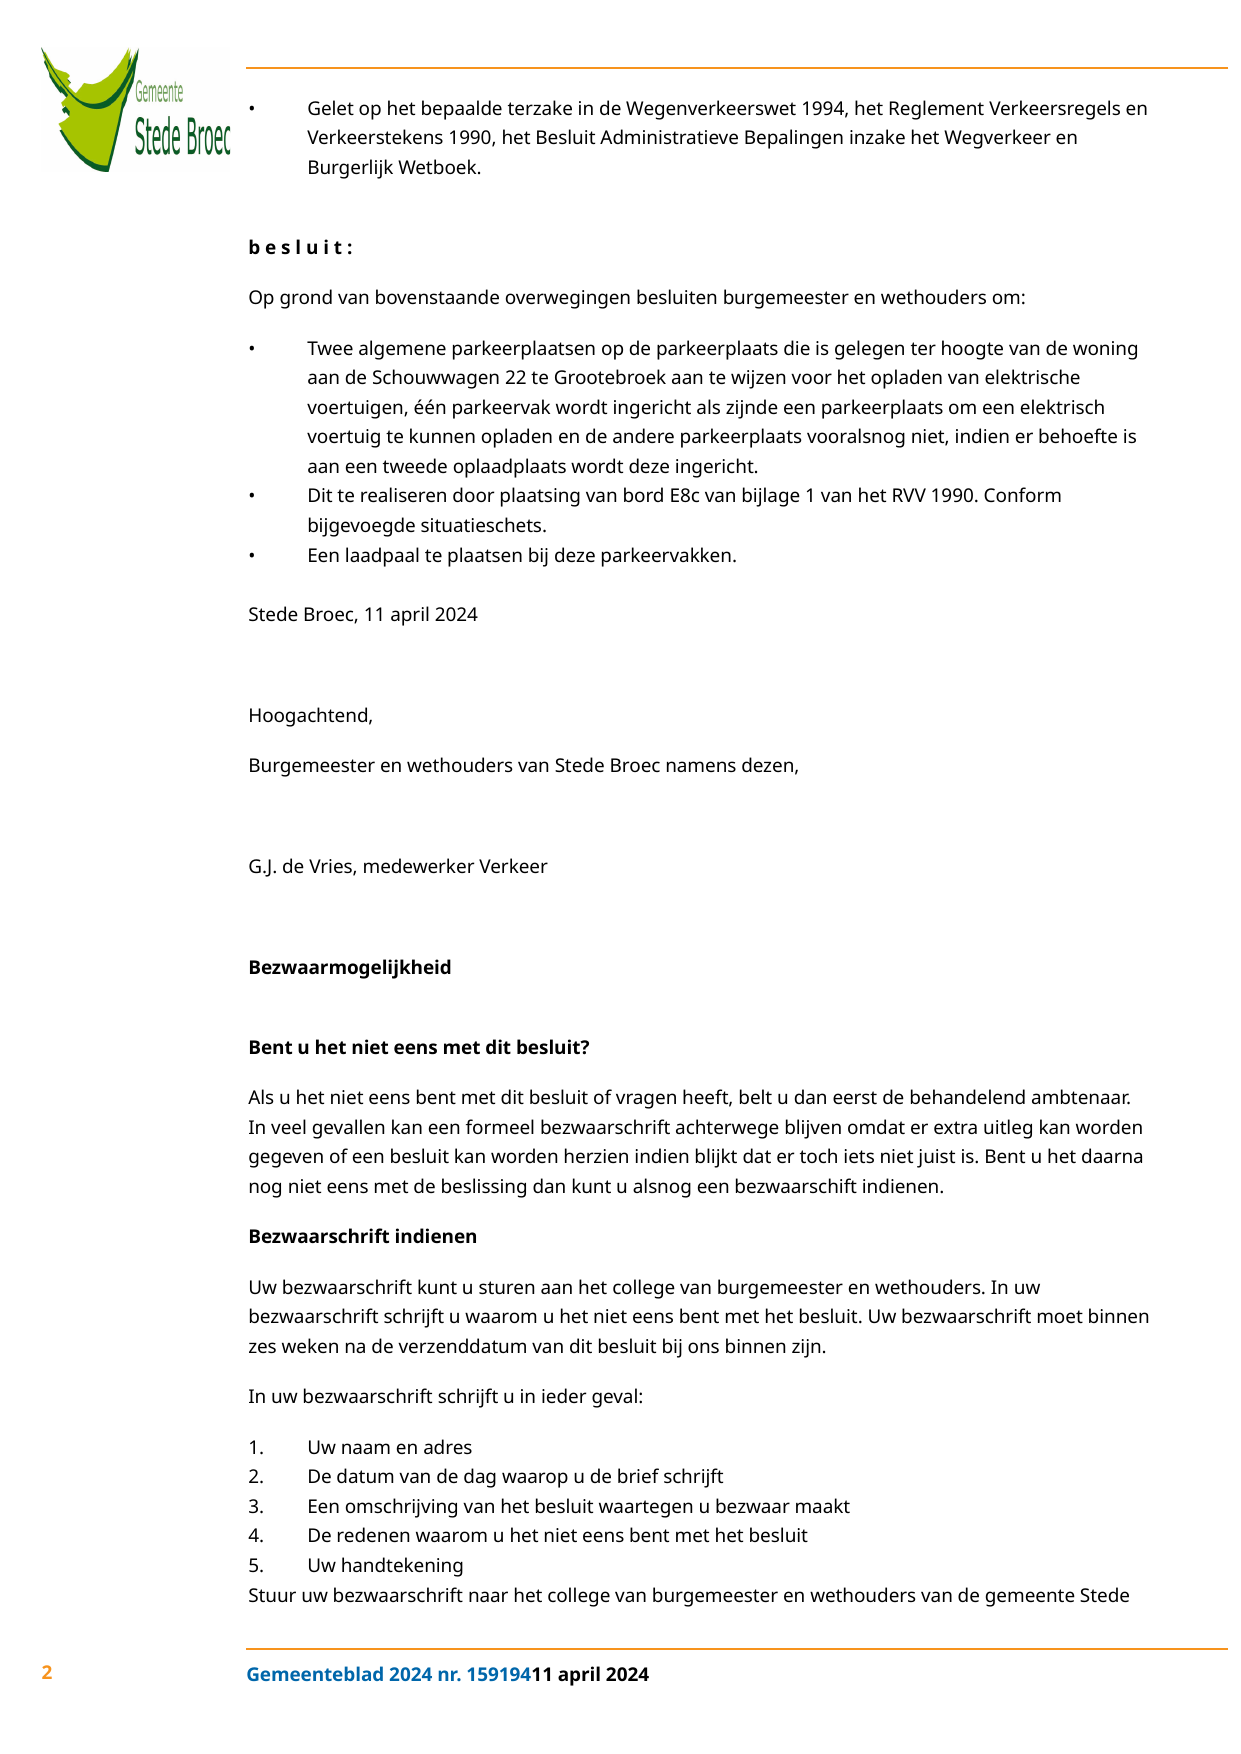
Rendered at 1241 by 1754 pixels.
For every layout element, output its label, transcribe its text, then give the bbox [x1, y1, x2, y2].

list De datum van de dag waarop u de brief schrijft [248, 1463, 1152, 1489]
list Gelet op het bepaalde terzake in de Wegenverkeerswet 1994, het Reglement Verkeersregels en Verkeerstekens 1990, het Besluit Administratieve Bepalingen inzake het Wegverkeer en Burgerlijk Wetboek. [248, 95, 1152, 180]
text Burgemeester en wethouders van Stede Broec namens dezen, [248, 752, 1152, 778]
list Uw naam en adres [248, 1434, 1152, 1460]
text Stuur uw bezwaarschrift naar het college van burgemeester en wethouders van de gemeente Stede [248, 1582, 1152, 1608]
list Een omschrijving van het besluit waartegen u bezwaar maakt [248, 1493, 1152, 1519]
list Een laadpaal te plaatsen bij deze parkeervakken. [248, 542, 1152, 568]
text Bent u het niet eens met dit besluit? [248, 1034, 1152, 1060]
text Stede Broec, 11 april 2024 [248, 601, 1152, 627]
text In uw bezwaarschrift schrijft u in ieder geval: [248, 1383, 1152, 1409]
list Twee algemene parkeerplaatsen op de parkeerplaats die is gelegen ter hoogte van de woning aan de Schouwwagen 22 te Grootebroek aan te wijzen voor het opladen van elektrische voertuigen, één parkeervak wordt ingericht als zijnde een parkeerplaats om een elektrisch voertuig te kunnen opladen en de andere parkeerplaats vooralsnog niet, indien er behoefte is aan een tweede oplaadplaats wordt deze ingericht. [248, 335, 1152, 479]
text b e s l u i t : [248, 234, 1152, 260]
text G.J. de Vries, medewerker Verkeer [248, 853, 1152, 879]
text Op grond van bovenstaande overwegingen besluiten burgemeester en wethouders om: [248, 284, 1152, 310]
text Uw bezwaarschrift kunt u sturen aan het college van burgemeester en wethouders. In uw bezwaarschrift schrijft u waarom u het niet eens bent met het besluit. Uw bezwaarschrift moet binnen zes weken na de verzenddatum van dit besluit bij ons binnen zijn. [248, 1274, 1152, 1359]
text Als u het niet eens bent met dit besluit of vragen heeft, belt u dan eerst de behandelend ambtenaar. In veel gevallen kan een formeel bezwaarschrift achterwege blijven omdat er extra uitleg kan worden gegeven of een besluit kan worden herzien indien blijkt dat er toch iets niet juist is. Bent u het daarna nog niet eens met de beslissing dan kunt u alsnog een bezwaarschift indienen. [248, 1084, 1152, 1199]
list Uw handtekening [248, 1552, 1152, 1578]
list Dit te realiseren door plaatsing van bord E8c van bijlage 1 van het RVV 1990. Conform bijgevoegde situatieschets. [248, 483, 1152, 538]
text Bezwaarschrift indienen [248, 1223, 1152, 1249]
text Bezwaarmogelijkheid [248, 954, 1152, 980]
list De redenen waarom u het niet eens bent met het besluit [248, 1523, 1152, 1548]
picture [41, 47, 231, 172]
text Hoogachtend, [248, 702, 1152, 728]
